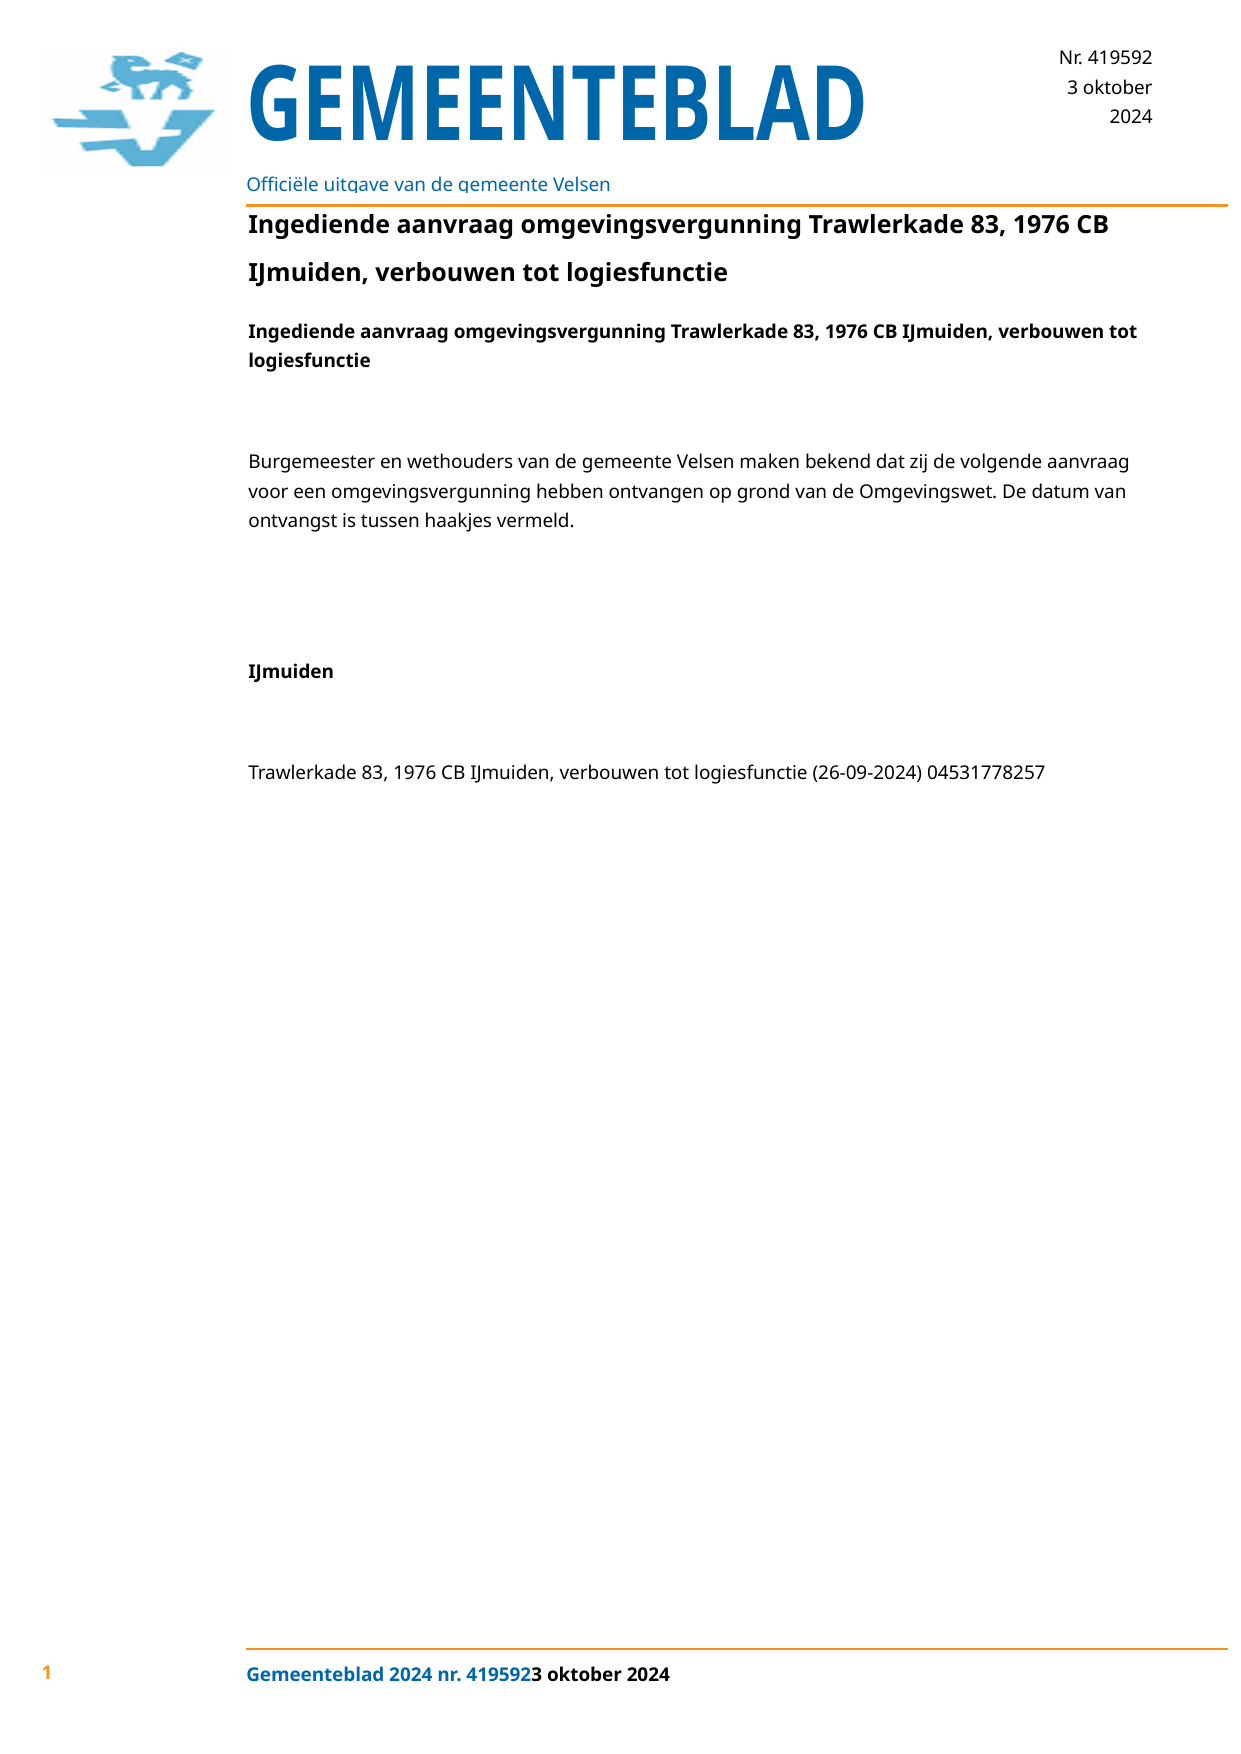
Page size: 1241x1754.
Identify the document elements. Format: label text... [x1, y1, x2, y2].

text IJmuiden [248, 659, 1152, 684]
text Ingediende aanvraag omgevingsvergunning Trawlerkade 83, 1976 CB IJmuiden, verbouwen tot logiesfunctie [248, 318, 1152, 373]
text Trawlerkade 83, 1976 CB IJmuiden, verbouwen tot logiesfunctie (26-09-2024) 04531778257 [248, 759, 1152, 785]
text Burgemeester en wethouders van de gemeente Velsen maken bekend dat zij de volgende aanvraag voor een omgevingsvergunning hebben ontvangen op grond van de Omgevingswet. De datum van ontvangst is tussen haakjes vermeld. [248, 448, 1152, 533]
text Ingediende aanvraag omgevingsvergunning Trawlerkade 83, 1976 CB IJmuiden, verbouwen tot logiesfunctie [248, 207, 1152, 288]
picture [41, 47, 231, 172]
